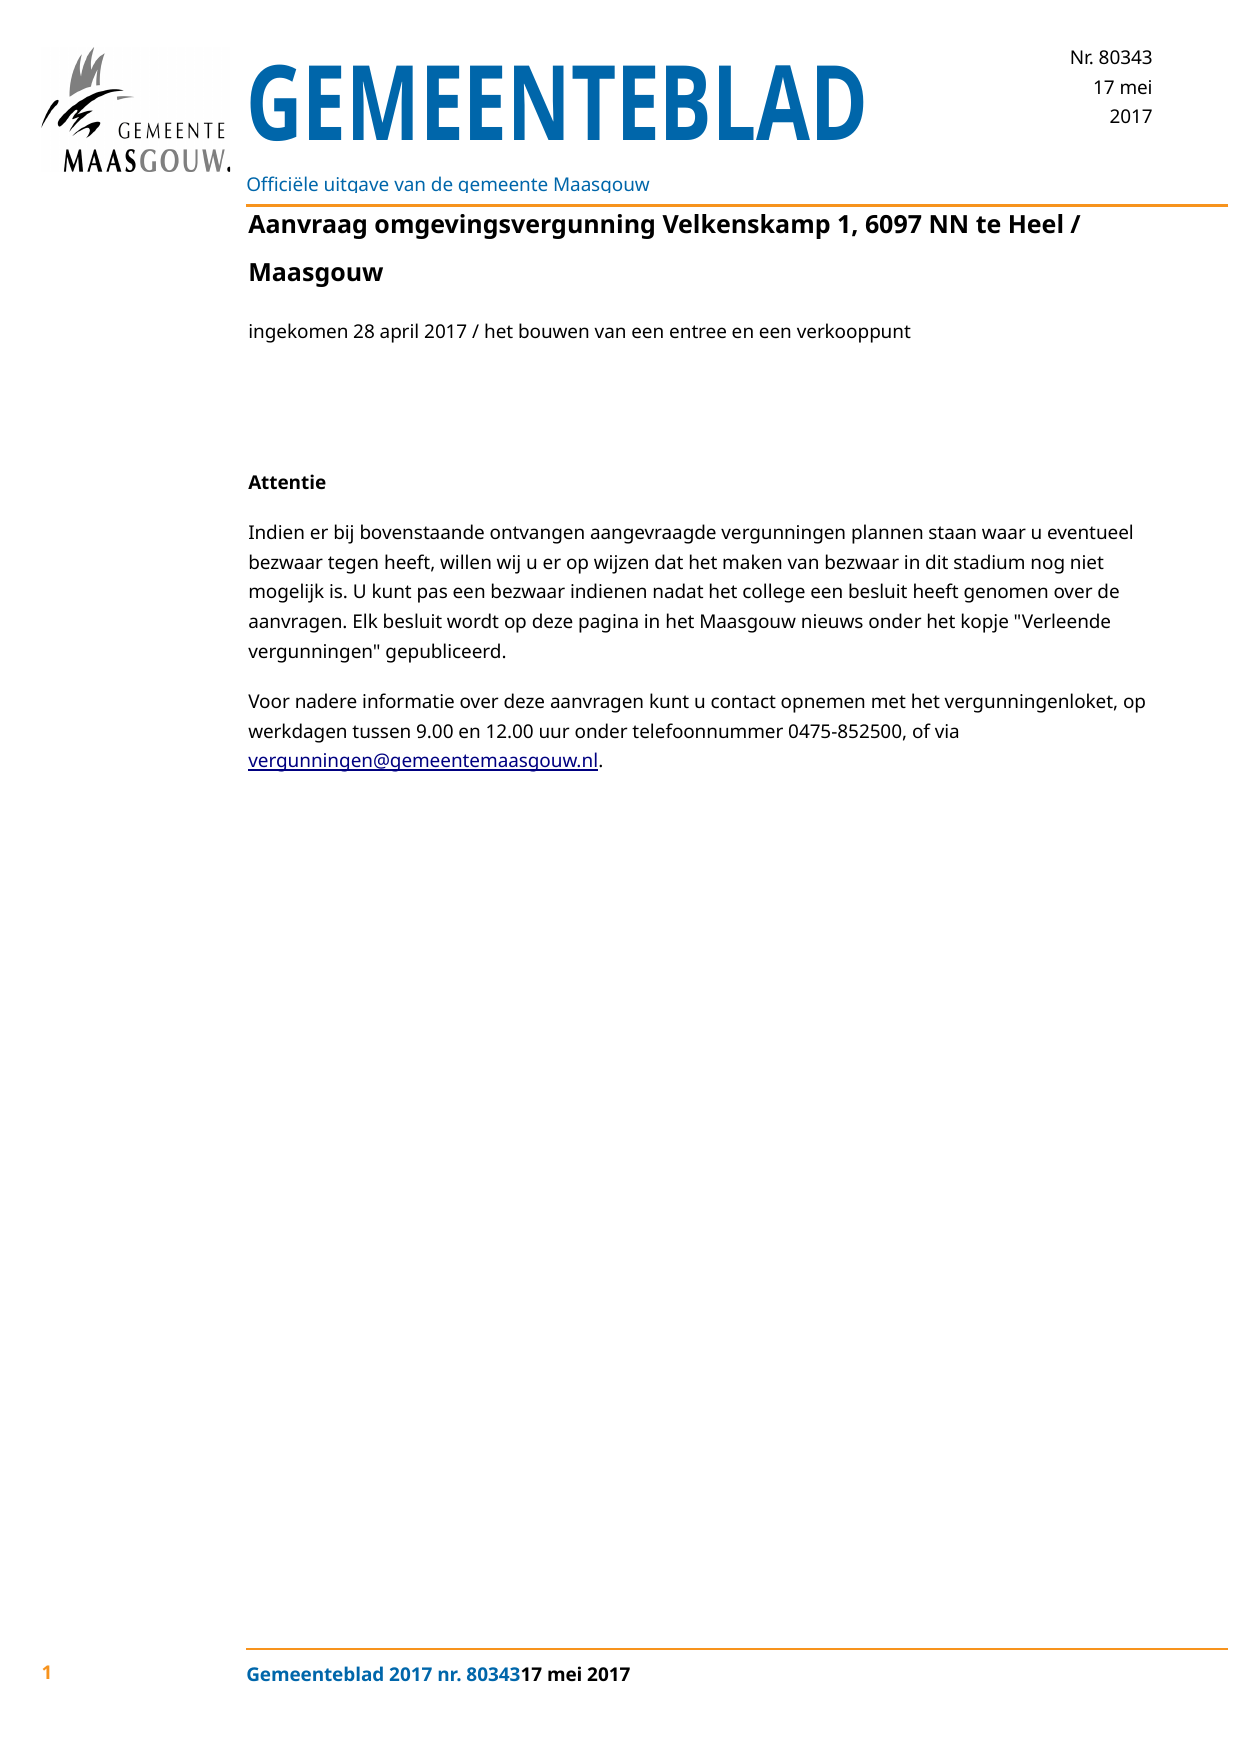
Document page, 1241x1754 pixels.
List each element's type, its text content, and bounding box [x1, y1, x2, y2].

text Indien er bij bovenstaande ontvangen aangevraagde vergunningen plannen staan waar u eventueel bezwaar tegen heeft, willen wij u er op wijzen dat het maken van bezwaar in dit stadium nog niet mogelijk is. U kunt pas een bezwaar indienen nadat het college een besluit heeft genomen over de aanvragen. Elk besluit wordt op deze pagina in het Maasgouw nieuws onder het kopje "Verleende vergunningen" gepubliceerd. [248, 519, 1152, 664]
text ingekomen 28 april 2017 / het bouwen van een entree en een verkooppunt [248, 318, 1152, 344]
text Voor nadere informatie over deze aanvragen kunt u contact opnemen met het vergunningenloket, op werkdagen tussen 9.00 en 12.00 uur onder telefoonnummer 0475-852500, of via vergunningen@gemeentemaasgouw.nl. [248, 688, 1152, 773]
text Aanvraag omgevingsvergunning Velkenskamp 1, 6097 NN te Heel / Maasgouw [248, 207, 1152, 288]
text Attentie [248, 469, 1152, 495]
picture [41, 47, 231, 172]
